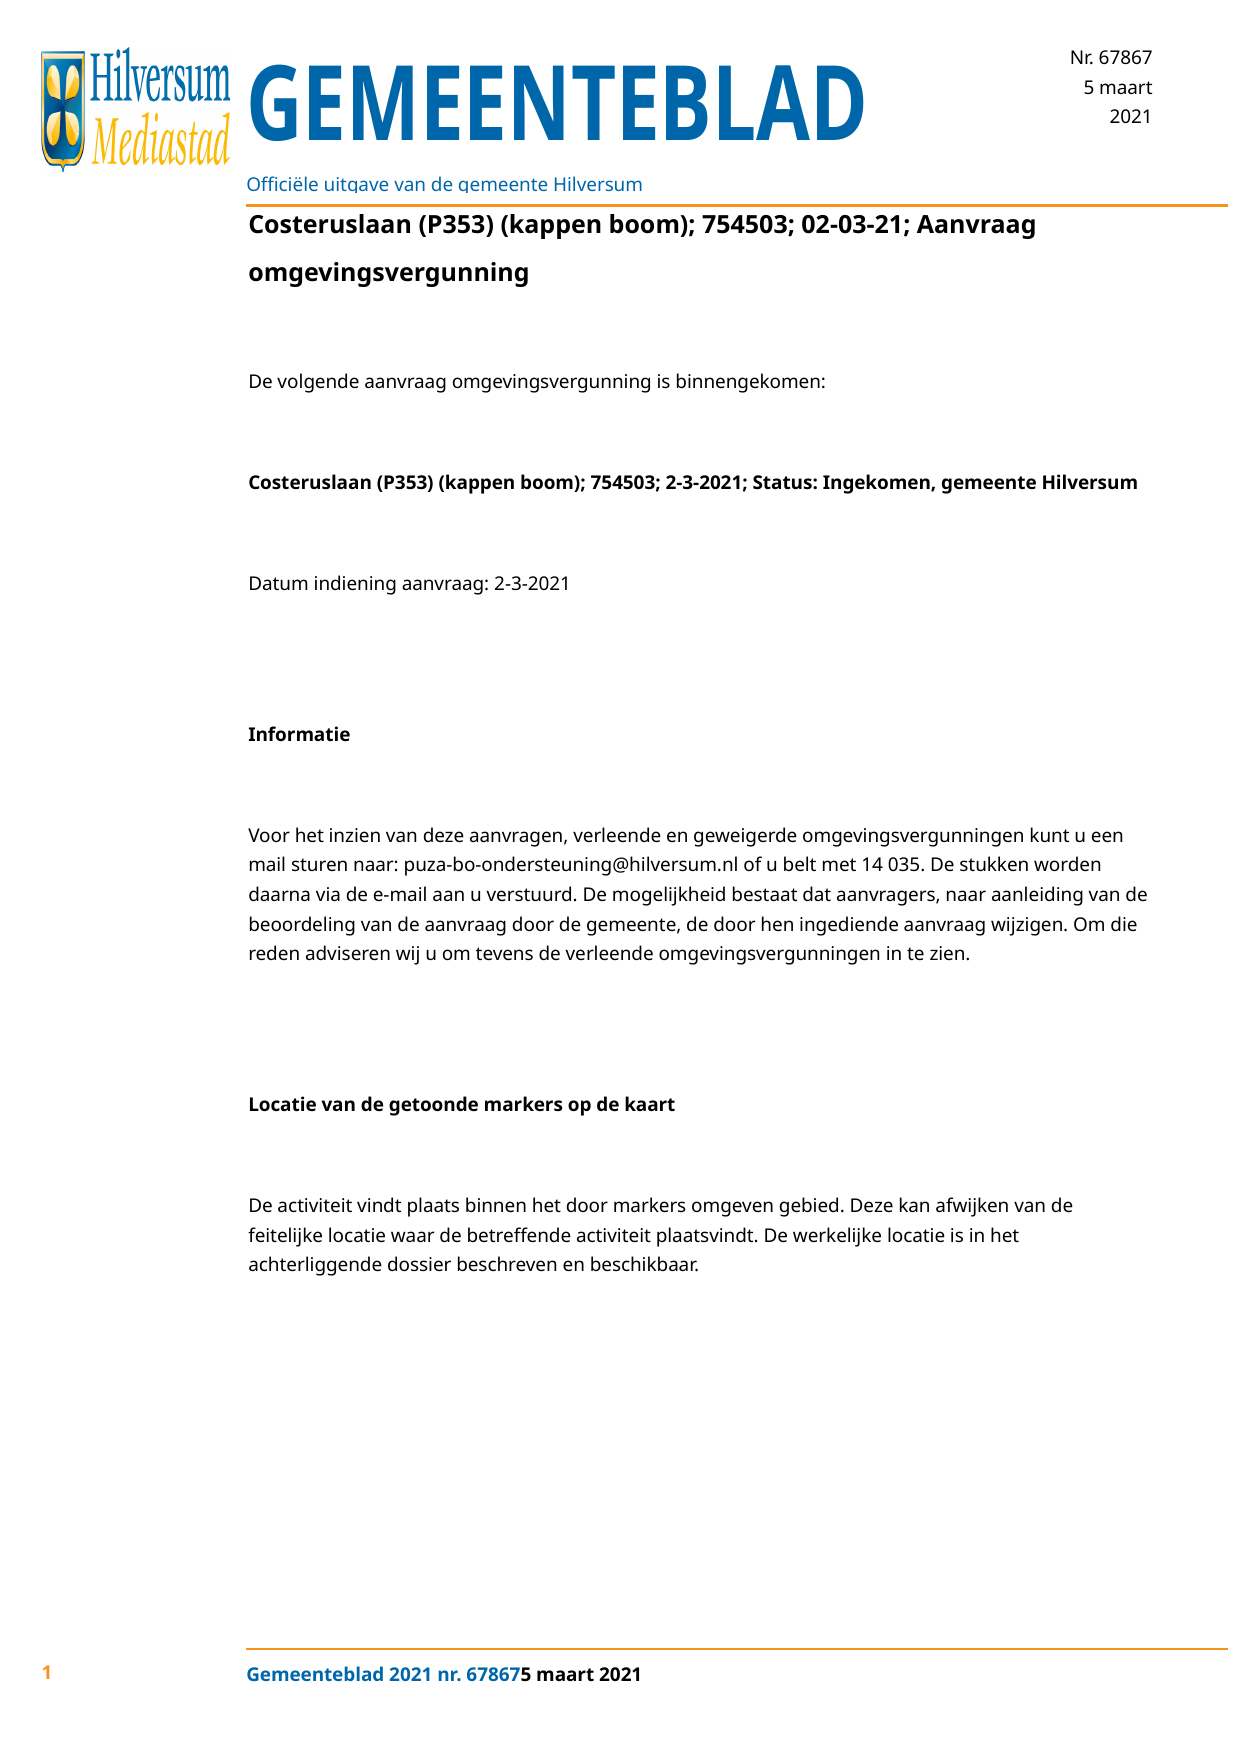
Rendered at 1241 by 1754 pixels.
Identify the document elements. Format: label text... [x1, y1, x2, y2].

text De volgende aanvraag omgevingsvergunning is binnengekomen: [248, 368, 1152, 394]
picture [41, 47, 231, 172]
text Costeruslaan (P353) (kappen boom); 754503; 02-03-21; Aanvraag omgevingsvergunning [248, 207, 1152, 288]
text Informatie [248, 721, 1152, 747]
text Datum indiening aanvraag: 2-3-2021 [248, 570, 1152, 596]
text De activiteit vindt plaats binnen het door markers omgeven gebied. Deze kan afwijken van de feitelijke locatie waar de betreffende activiteit plaatsvindt. De werkelijke locatie is in het achterliggende dossier beschreven en beschikbaar. [248, 1192, 1152, 1277]
text Voor het inzien van deze aanvragen, verleende en geweigerde omgevingsvergunningen kunt u een mail sturen naar: puza-bo-ondersteuning@hilversum.nl of u belt met 14 035. De stukken worden daarna via de e-mail aan u verstuurd. De mogelijkheid bestaat dat aanvragers, naar aanleiding van de beoordeling van de aanvraag door de gemeente, de door hen ingediende aanvraag wijzigen. Om die reden adviseren wij u om tevens de verleende omgevingsvergunningen in te zien. [248, 822, 1152, 966]
text Locatie van de getoonde markers op de kaart [248, 1092, 1152, 1117]
text Costeruslaan (P353) (kappen boom); 754503; 2-3-2021; Status: Ingekomen, gemeente Hilversum [248, 469, 1152, 495]
